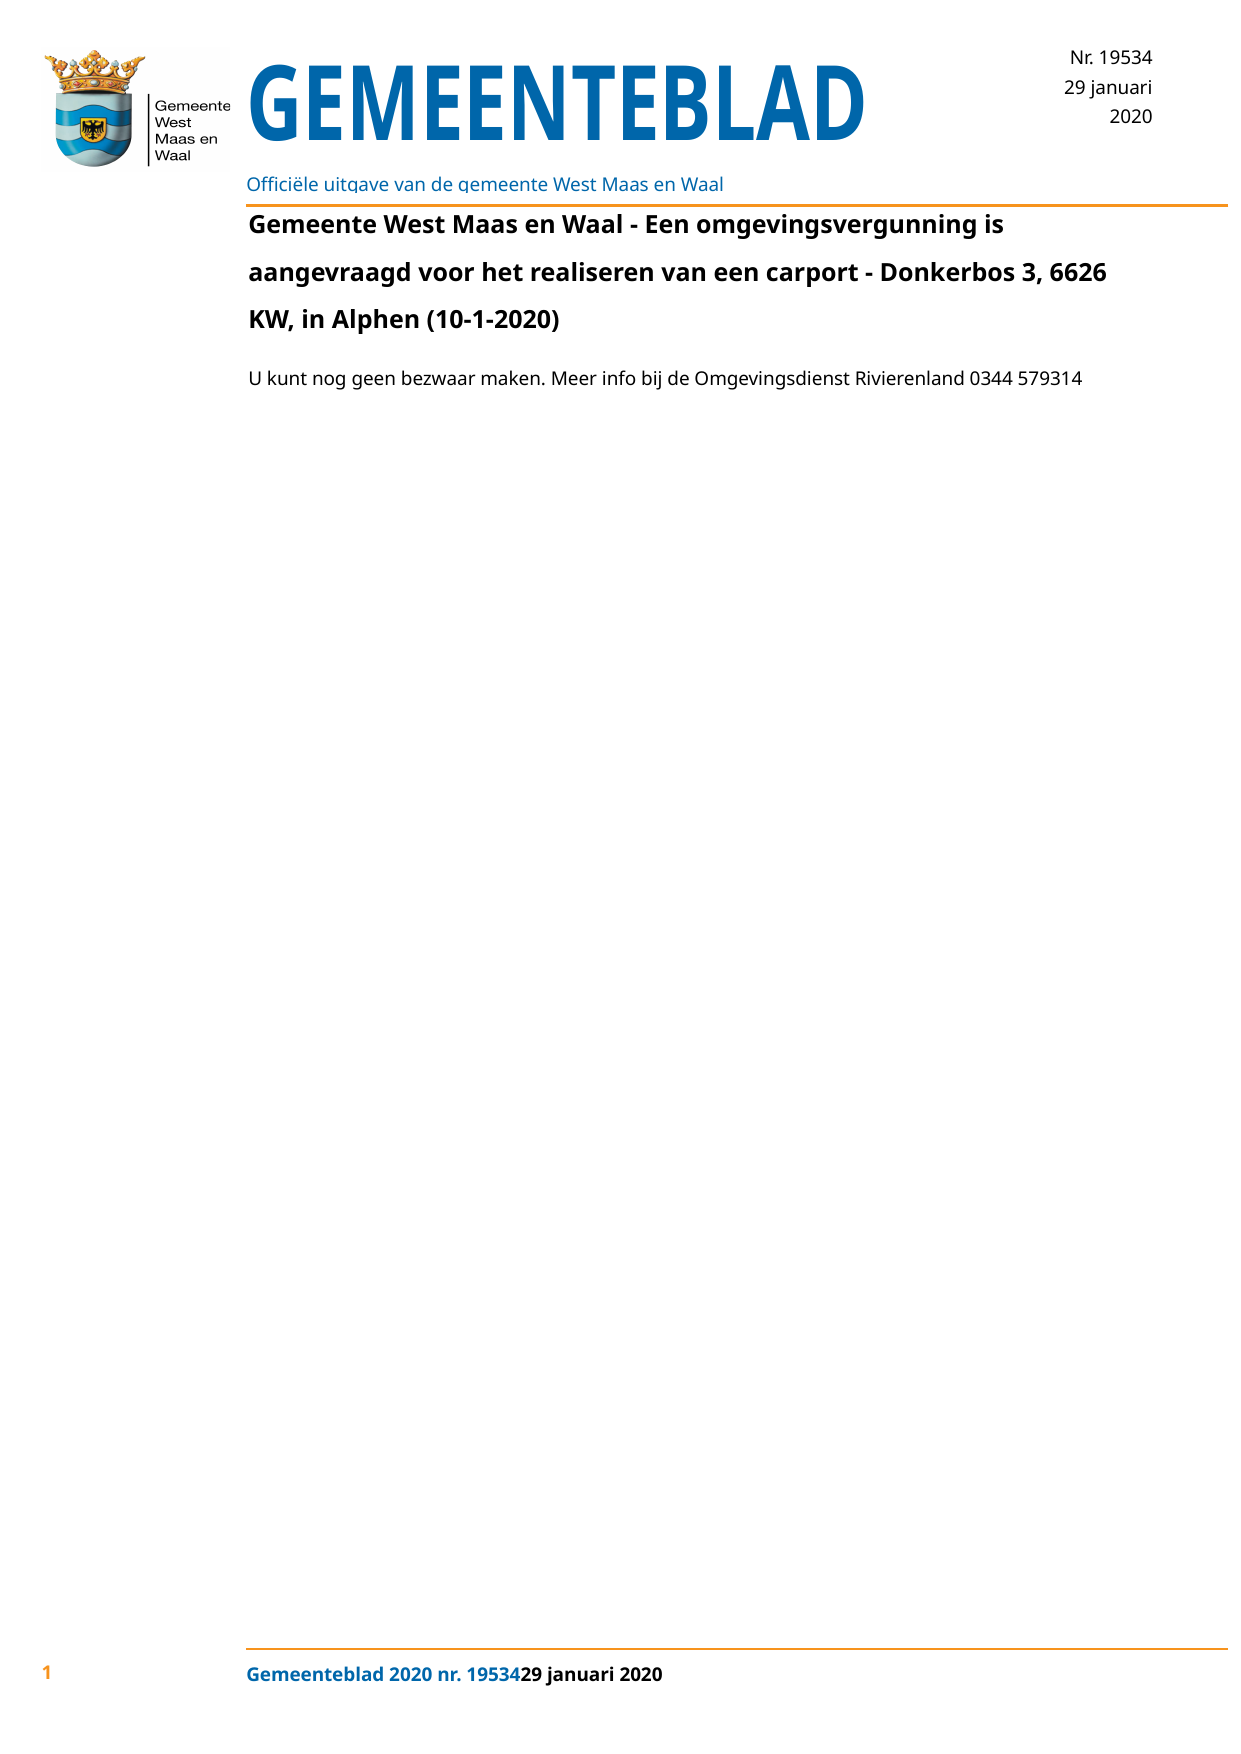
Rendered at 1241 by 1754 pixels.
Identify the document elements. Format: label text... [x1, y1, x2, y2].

picture [41, 47, 231, 172]
text Gemeente West Maas en Waal - Een omgevingsvergunning is aangevraagd voor het realiseren van een carport - Donkerbos 3, 6626 KW, in Alphen (10-1-2020) [248, 207, 1152, 336]
text U kunt nog geen bezwaar maken. Meer info bij de Omgevingsdienst Rivierenland 0344 579314 [248, 366, 1152, 391]
